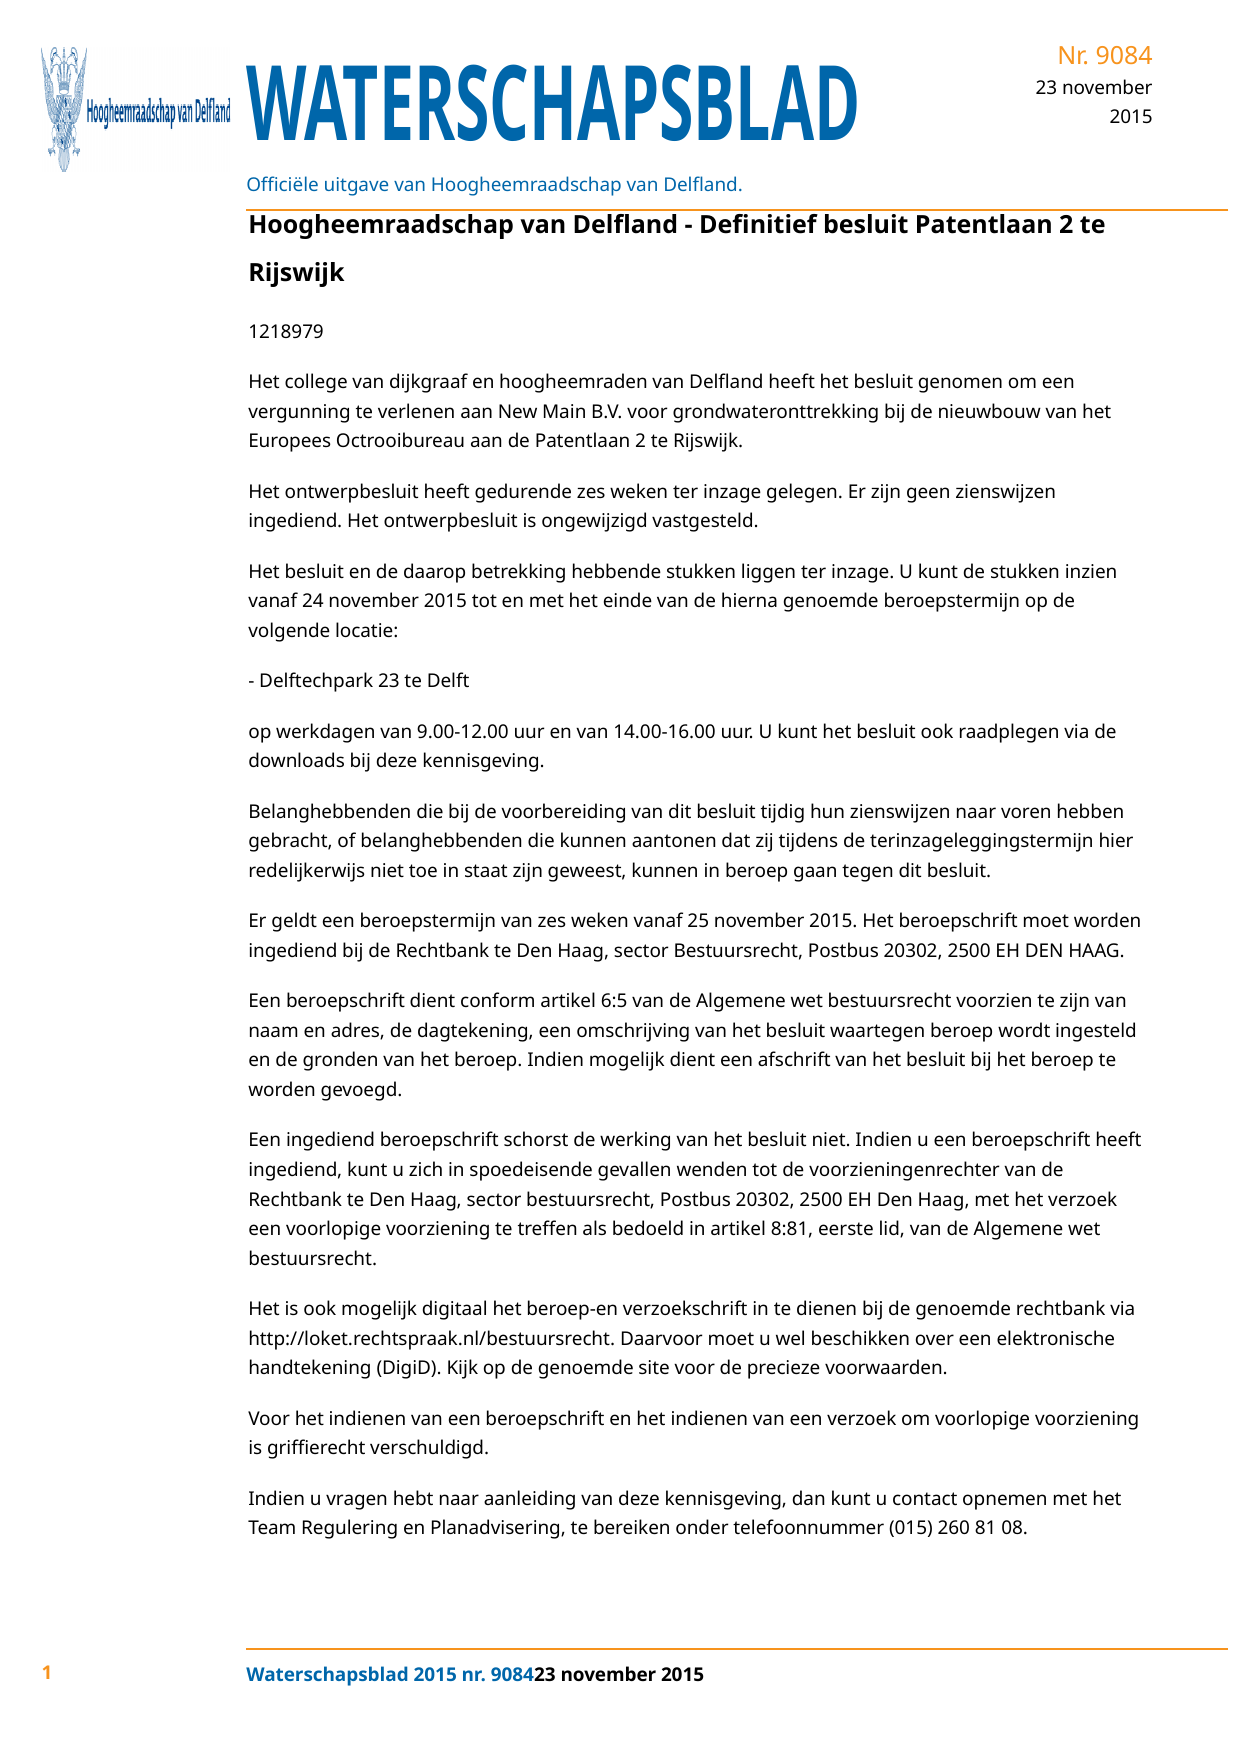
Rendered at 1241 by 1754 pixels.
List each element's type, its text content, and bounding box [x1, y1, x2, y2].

text Een beroepschrift dient conform artikel 6:5 van de Algemene wet bestuursrecht voorzien te zijn van naam en adres, de dagtekening, een omschrijving van het besluit waartegen beroep wordt ingesteld en de gronden van het beroep. Indien mogelijk dient een afschrift van het besluit bij het beroep te worden gevoegd. [248, 987, 1152, 1102]
text Het is ook mogelijk digitaal het beroep-en verzoekschrift in te dienen bij de genoemde rechtbank via http://loket.rechtspraak.nl/bestuursrecht. Daarvoor moet u wel beschikken over een elektronische handtekening (DigiD). Kijk op de genoemde site voor de precieze voorwaarden. [248, 1295, 1152, 1380]
text Er geldt een beroepstermijn van zes weken vanaf 25 november 2015. Het beroepschrift moet worden ingediend bij de Rechtbank te Den Haag, sector Bestuursrecht, Postbus 20302, 2500 EH DEN HAAG. [248, 907, 1152, 963]
text Het ontwerpbesluit heeft gedurende zes weken ter inzage gelegen. Er zijn geen zienswijzen ingediend. Het ontwerpbesluit is ongewijzigd vastgesteld. [248, 478, 1152, 533]
text - Delftechpark 23 te Delft [248, 667, 1152, 693]
text Hoogheemraadschap van Delfland - Definitief besluit Patentlaan 2 te Rijswijk [248, 211, 1152, 288]
text Het besluit en de daarop betrekking hebbende stukken liggen ter inzage. U kunt de stukken inzien vanaf 24 november 2015 tot en met het einde van de hierna genoemde beroepstermijn op de volgende locatie: [248, 558, 1152, 643]
picture [41, 47, 231, 172]
text Een ingediend beroepschrift schorst de werking van het besluit niet. Indien u een beroepschrift heeft ingediend, kunt u zich in spoedeisende gevallen wenden tot de voorzieningenrechter van de Rechtbank te Den Haag, sector bestuursrecht, Postbus 20302, 2500 EH Den Haag, met het verzoek een voorlopige voorziening te treffen als bedoeld in artikel 8:81, eerste lid, van de Algemene wet bestuursrecht. [248, 1127, 1152, 1271]
text 1218979 [248, 318, 1152, 344]
text Het college van dijkgraaf en hoogheemraden van Delfland heeft het besluit genomen om een vergunning te verlenen aan New Main B.V. voor grondwateronttrekking bij de nieuwbouw van het Europees Octrooibureau aan de Patentlaan 2 te Rijswijk. [248, 368, 1152, 453]
text op werkdagen van 9.00-12.00 uur en van 14.00-16.00 uur. U kunt het besluit ook raadplegen via de downloads bij deze kennisgeving. [248, 718, 1152, 773]
text Indien u vragen hebt naar aanleiding van deze kennisgeving, dan kunt u contact opnemen met het Team Regulering en Planadvisering, te bereiken onder telefoonnummer (015) 260 81 08. [248, 1485, 1152, 1540]
text Voor het indienen van een beroepschrift en het indienen van een verzoek om voorlopige voorziening is griffierecht verschuldigd. [248, 1405, 1152, 1460]
text Belanghebbenden die bij de voorbereiding van dit besluit tijdig hun zienswijzen naar voren hebben gebracht, of belanghebbenden die kunnen aantonen dat zij tijdens de terinzageleggingstermijn hier redelijkerwijs niet toe in staat zijn geweest, kunnen in beroep gaan tegen dit besluit. [248, 798, 1152, 883]
